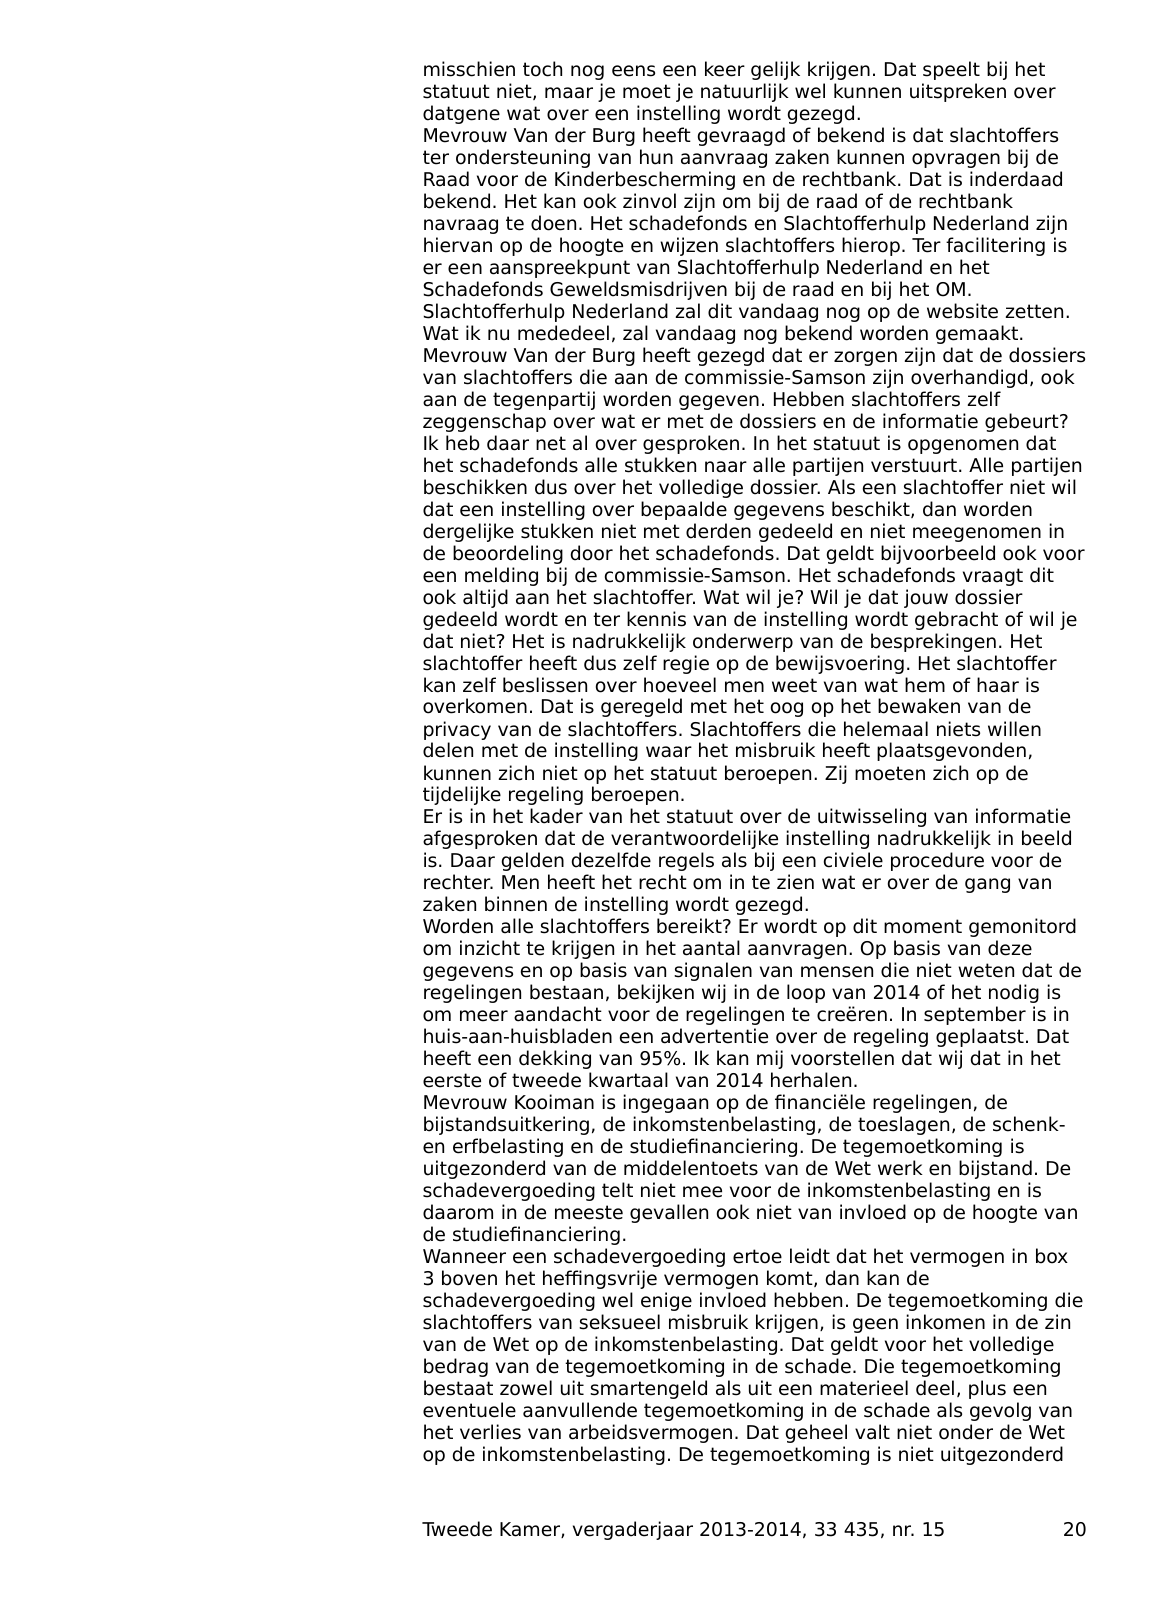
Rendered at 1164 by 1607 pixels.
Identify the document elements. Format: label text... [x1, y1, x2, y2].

text Worden alle slachtoffers bereikt? Er wordt op dit moment gemonitord om inzicht te krijgen in het aantal aanvragen. Op basis van deze gegevens en op basis van signalen van mensen die niet weten dat de regelingen bestaan, bekijken wij in de loop van 2014 of het nodig is om meer aandacht voor de regelingen te creëren. In september is in huis-aan-huisbladen een advertentie over de regeling geplaatst. Dat heeft een dekking van 95%. Ik kan mij voorstellen dat wij dat in het eerste of tweede kwartaal van 2014 herhalen. [422, 916, 1087, 1092]
text misschien toch nog eens een keer gelijk krijgen. Dat speelt bij het statuut niet, maar je moet je natuurlijk wel kunnen uitspreken over datgene wat over een instelling wordt gezegd. [422, 59, 1087, 125]
text Wanneer een schadevergoeding ertoe leidt dat het vermogen in box 3 boven het heffingsvrije vermogen komt, dan kan de schadevergoeding wel enige invloed hebben. De tegemoetkoming die slachtoffers van seksueel misbruik krijgen, is geen inkomen in de zin van de Wet op de inkomstenbelasting. Dat geldt voor het volledige bedrag van de tegemoetkoming in de schade. Die tegemoetkoming bestaat zowel uit smartengeld als uit een materieel deel, plus een eventuele aanvullende tegemoetkoming in de schade als gevolg van het verlies van arbeidsvermogen. Dat geheel valt niet onder de Wet op de inkomstenbelasting. De tegemoetkoming is niet uitgezonderd [422, 1246, 1087, 1466]
text Mevrouw Van der Burg heeft gezegd dat er zorgen zijn dat de dossiers van slachtoffers die aan de commissie-Samson zijn overhandigd, ook aan de tegenpartij worden gegeven. Hebben slachtoffers zelf zeggenschap over wat er met de dossiers en de informatie gebeurt? Ik heb daar net al over gesproken. In het statuut is opgenomen dat het schadefonds alle stukken naar alle partijen verstuurt. Alle partijen beschikken dus over het volledige dossier. Als een slachtoffer niet wil dat een instelling over bepaalde gegevens beschikt, dan worden dergelijke stukken niet met derden gedeeld en niet meegenomen in de beoordeling door het schadefonds. Dat geldt bijvoorbeeld ook voor een melding bij de commissie-Samson. Het schadefonds vraagt dit ook altijd aan het slachtoffer. Wat wil je? Wil je dat jouw dossier gedeeld wordt en ter kennis van de instelling wordt gebracht of wil je dat niet? Het is nadrukkelijk onderwerp van de besprekingen. Het slachtoffer heeft dus zelf regie op de bewijsvoering. Het slachtoffer kan zelf beslissen over hoeveel men weet van wat hem of haar is overkomen. Dat is geregeld met het oog op het bewaken van de privacy van de slachtoffers. Slachtoffers die helemaal niets willen delen met de instelling waar het misbruik heeft plaatsgevonden, kunnen zich niet op het statuut beroepen. Zij moeten zich op de tijdelijke regeling beroepen. [422, 345, 1087, 806]
text Er is in het kader van het statuut over de uitwisseling van informatie afgesproken dat de verantwoordelijke instelling nadrukkelijk in beeld is. Daar gelden dezelfde regels als bij een civiele procedure voor de rechter. Men heeft het recht om in te zien wat er over de gang van zaken binnen de instelling wordt gezegd. [422, 806, 1087, 916]
text Mevrouw Kooiman is ingegaan op de financiële regelingen, de bijstandsuitkering, de inkomstenbelasting, de toeslagen, de schenk- en erfbelasting en de studiefinanciering. De tegemoetkoming is uitgezonderd van de middelentoets van de Wet werk en bijstand. De schadevergoeding telt niet mee voor de inkomstenbelasting en is daarom in de meeste gevallen ook niet van invloed op de hoogte van de studiefinanciering. [422, 1092, 1087, 1246]
text Mevrouw Van der Burg heeft gevraagd of bekend is dat slachtoffers ter ondersteuning van hun aanvraag zaken kunnen opvragen bij de Raad voor de Kinderbescherming en de rechtbank. Dat is inderdaad bekend. Het kan ook zinvol zijn om bij de raad of de rechtbank navraag te doen. Het schadefonds en Slachtofferhulp Nederland zijn hiervan op de hoogte en wijzen slachtoffers hierop. Ter facilitering is er een aanspreekpunt van Slachtofferhulp Nederland en het Schadefonds Geweldsmisdrijven bij de raad en bij het OM. Slachtofferhulp Nederland zal dit vandaag nog op de website zetten. Wat ik nu mededeel, zal vandaag nog bekend worden gemaakt. [422, 125, 1087, 345]
